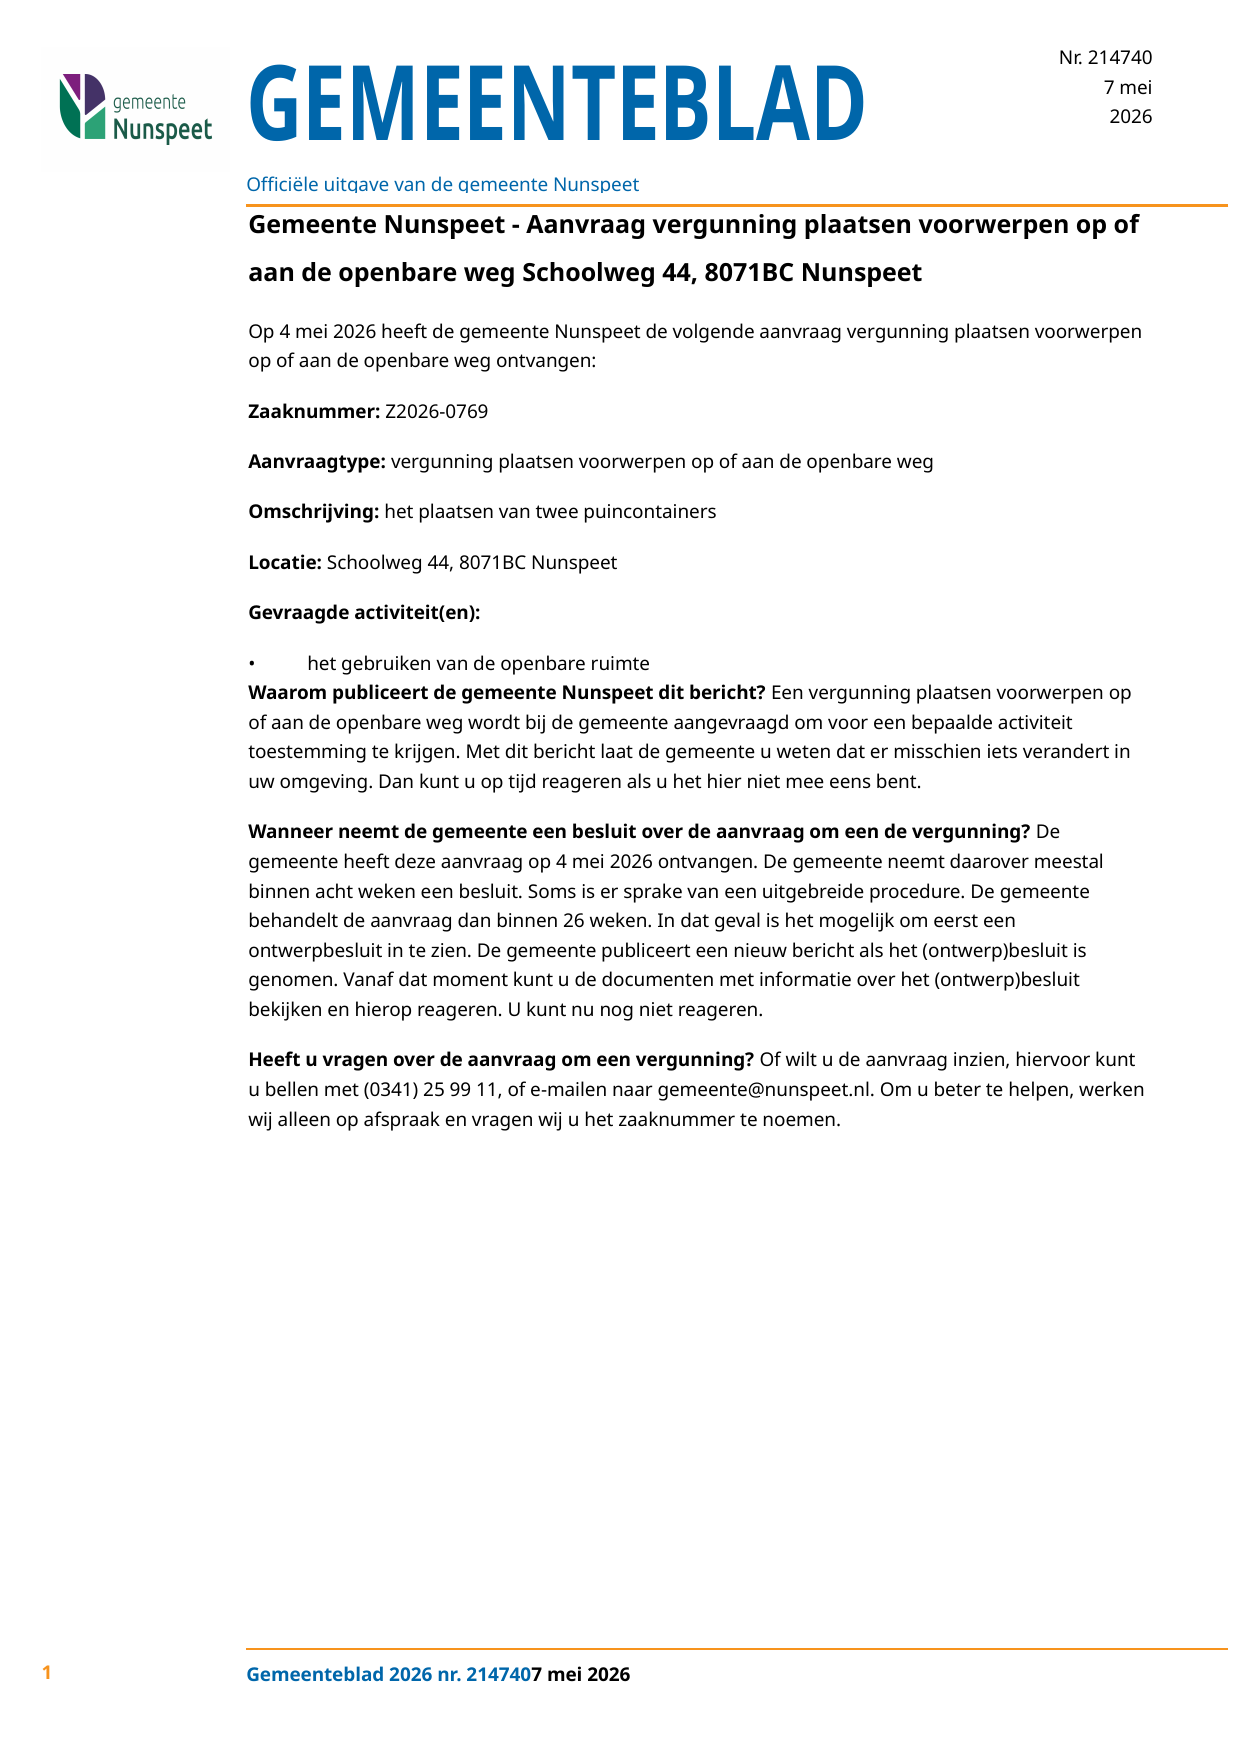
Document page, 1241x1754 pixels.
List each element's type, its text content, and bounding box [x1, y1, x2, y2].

text Gemeente Nunspeet - Aanvraag vergunning plaatsen voorwerpen op of aan de openbare weg Schoolweg 44, 8071BC Nunspeet [248, 207, 1152, 288]
text Heeft u vragen over de aanvraag om een vergunning? Of wilt u de aanvraag inzien, hiervoor kunt u bellen met (0341) 25 99 11, of e-mailen naar gemeente@nunspeet.nl. Om u beter te helpen, werken wij alleen op afspraak en vragen wij u het zaaknummer te noemen. [248, 1047, 1152, 1132]
text Aanvraagtype: vergunning plaatsen voorwerpen op of aan de openbare weg [248, 448, 1152, 474]
picture [41, 47, 231, 172]
text Gevraagde activiteit(en): [248, 599, 1152, 625]
text Waarom publiceert de gemeente Nunspeet dit bericht? Een vergunning plaatsen voorwerpen op of aan de openbare weg wordt bij de gemeente aangevraagd om voor een bepaalde activiteit toestemming te krijgen. Met dit bericht laat de gemeente u weten dat er misschien iets verandert in uw omgeving. Dan kunt u op tijd reageren als u het hier niet mee eens bent. [248, 679, 1152, 794]
text Locatie: Schoolweg 44, 8071BC Nunspeet [248, 549, 1152, 575]
text Wanneer neemt de gemeente een besluit over de aanvraag om een de vergunning? De gemeente heeft deze aanvraag op 4 mei 2026 ontvangen. De gemeente neemt daarover meestal binnen acht weken een besluit. Soms is er sprake van een uitgebreide procedure. De gemeente behandelt de aanvraag dan binnen 26 weken. In dat geval is het mogelijk om eerst een ontwerpbesluit in te zien. De gemeente publiceert een nieuw bericht als het (ontwerp)besluit is genomen. Vanaf dat moment kunt u de documenten met informatie over het (ontwerp)besluit bekijken en hierop reageren. U kunt nu nog niet reageren. [248, 819, 1152, 1022]
text Op 4 mei 2026 heeft de gemeente Nunspeet de volgende aanvraag vergunning plaatsen voorwerpen op of aan de openbare weg ontvangen: [248, 318, 1152, 373]
text Zaaknummer: Z2026-0769 [248, 398, 1152, 424]
list het gebruiken van de openbare ruimte [248, 650, 1152, 676]
text Omschrijving: het plaatsen van twee puincontainers [248, 499, 1152, 524]
